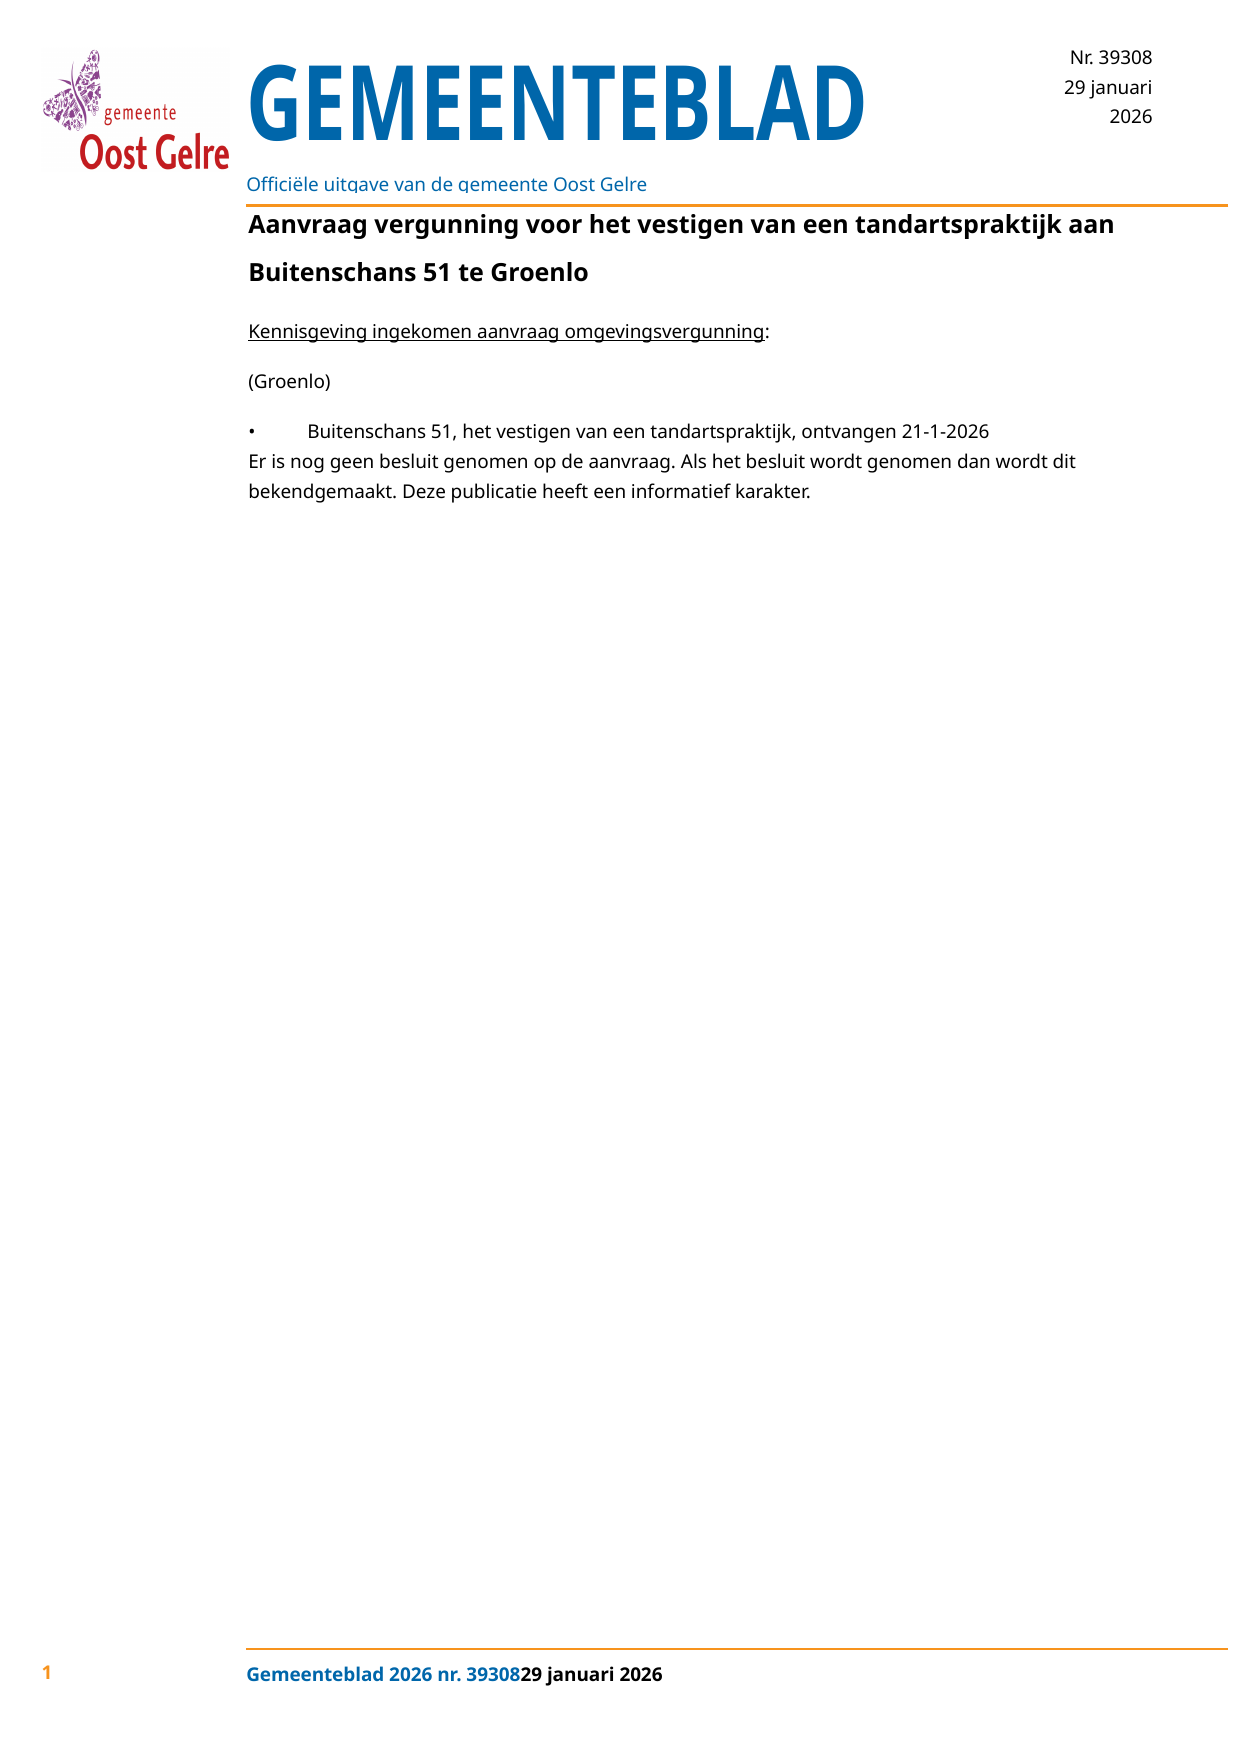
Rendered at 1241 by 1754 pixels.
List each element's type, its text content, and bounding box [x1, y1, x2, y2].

list Buitenschans 51, het vestigen van een tandartspraktijk, ontvangen 21-1-2026 [248, 419, 1152, 444]
text Kennisgeving ingekomen aanvraag omgevingsvergunning: [248, 318, 1152, 344]
text Er is nog geen besluit genomen op de aanvraag. Als het besluit wordt genomen dan wordt dit bekendgemaakt. Deze publicatie heeft een informatief karakter. [248, 448, 1152, 504]
text Aanvraag vergunning voor het vestigen van een tandartspraktijk aan Buitenschans 51 te Groenlo [248, 207, 1152, 288]
text (Groenlo) [248, 368, 1152, 394]
picture [41, 47, 231, 172]
